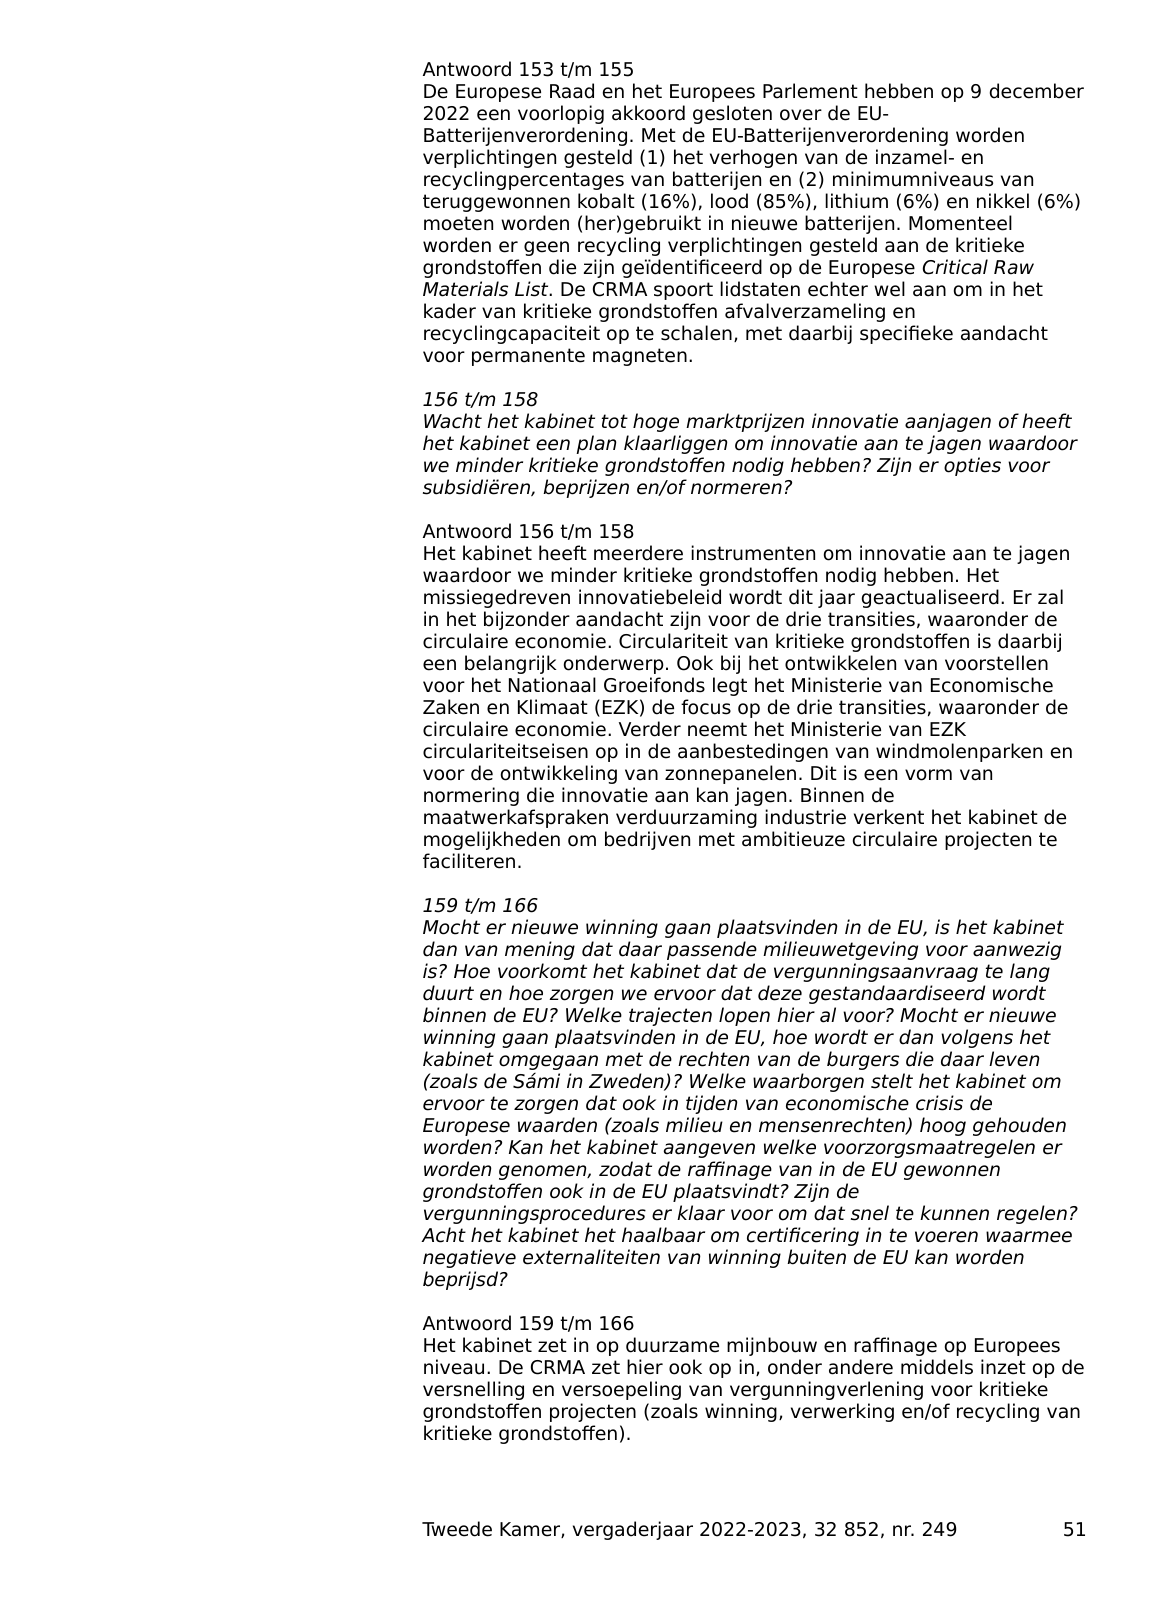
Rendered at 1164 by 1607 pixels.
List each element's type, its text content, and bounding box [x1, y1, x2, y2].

text Antwoord 159 t/m 166 [422, 1313, 1087, 1335]
text Mocht er nieuwe winning gaan plaatsvinden in de EU, is het kabinet dan van mening dat daar passende milieuwetgeving voor aanwezig is? Hoe voorkomt het kabinet dat de vergunningsaanvraag te lang duurt en hoe zorgen we ervoor dat deze gestandaardiseerd wordt binnen de EU? Welke trajecten lopen hier al voor? Mocht er nieuwe winning gaan plaatsvinden in de EU, hoe wordt er dan volgens het kabinet omgegaan met de rechten van de burgers die daar leven (zoals de Sámi in Zweden)? Welke waarborgen stelt het kabinet om ervoor te zorgen dat ook in tijden van economische crisis de Europese waarden (zoals milieu en mensenrechten) hoog gehouden worden? Kan het kabinet aangeven welke voorzorgsmaatregelen er worden genomen, zodat de raffinage van in de EU gewonnen grondstoffen ook in de EU plaatsvindt? Zijn de vergunningsprocedures er klaar voor om dat snel te kunnen regelen? Acht het kabinet het haalbaar om certificering in te voeren waarmee negatieve externaliteiten van winning buiten de EU kan worden beprijsd? [422, 917, 1087, 1291]
text Het kabinet zet in op duurzame mijnbouw en raffinage op Europees niveau. De CRMA zet hier ook op in, onder andere middels inzet op de versnelling en versoepeling van vergunningverlening voor kritieke grondstoffen projecten (zoals winning, verwerking en/of recycling van kritieke grondstoffen). [422, 1335, 1087, 1444]
text Antwoord 153 t/m 155 [422, 59, 1087, 81]
text Wacht het kabinet tot hoge marktprijzen innovatie aanjagen of heeft het kabinet een plan klaarliggen om innovatie aan te jagen waardoor we minder kritieke grondstoffen nodig hebben? Zijn er opties voor subsidiëren, beprijzen en/of normeren? [422, 411, 1087, 499]
text 159 t/m 166 [422, 895, 1087, 917]
text Het kabinet heeft meerdere instrumenten om innovatie aan te jagen waardoor we minder kritieke grondstoffen nodig hebben. Het missiegedreven innovatiebeleid wordt dit jaar geactualiseerd. Er zal in het bijzonder aandacht zijn voor de drie transities, waaronder de circulaire economie. Circulariteit van kritieke grondstoffen is daarbij een belangrijk onderwerp. Ook bij het ontwikkelen van voorstellen voor het Nationaal Groeifonds legt het Ministerie van Economische Zaken en Klimaat (EZK) de focus op de drie transities, waaronder de circulaire economie. Verder neemt het Ministerie van EZK circulariteitseisen op in de aanbestedingen van windmolenparken en voor de ontwikkeling van zonnepanelen. Dit is een vorm van normering die innovatie aan kan jagen. Binnen de maatwerkafspraken verduurzaming industrie verkent het kabinet de mogelijkheden om bedrijven met ambitieuze circulaire projecten te faciliteren. [422, 543, 1087, 873]
text Antwoord 156 t/m 158 [422, 521, 1087, 543]
text De Europese Raad en het Europees Parlement hebben op 9 december 2022 een voorlopig akkoord gesloten over de EU-Batterijenverordening. Met de EU-Batterijenverordening worden verplichtingen gesteld (1) het verhogen van de inzamel- en recyclingpercentages van batterijen en (2) minimumniveaus van teruggewonnen kobalt (16%), lood (85%), lithium (6%) en nikkel (6%) moeten worden (her)gebruikt in nieuwe batterijen. Momenteel worden er geen recycling verplichtingen gesteld aan de kritieke grondstoffen die zijn geïdentificeerd op de Europese Critical Raw Materials List. De CRMA spoort lidstaten echter wel aan om in het kader van kritieke grondstoffen afvalverzameling en recyclingcapaciteit op te schalen, met daarbij specifieke aandacht voor permanente magneten. [422, 81, 1087, 367]
text 156 t/m 158 [422, 389, 1087, 411]
